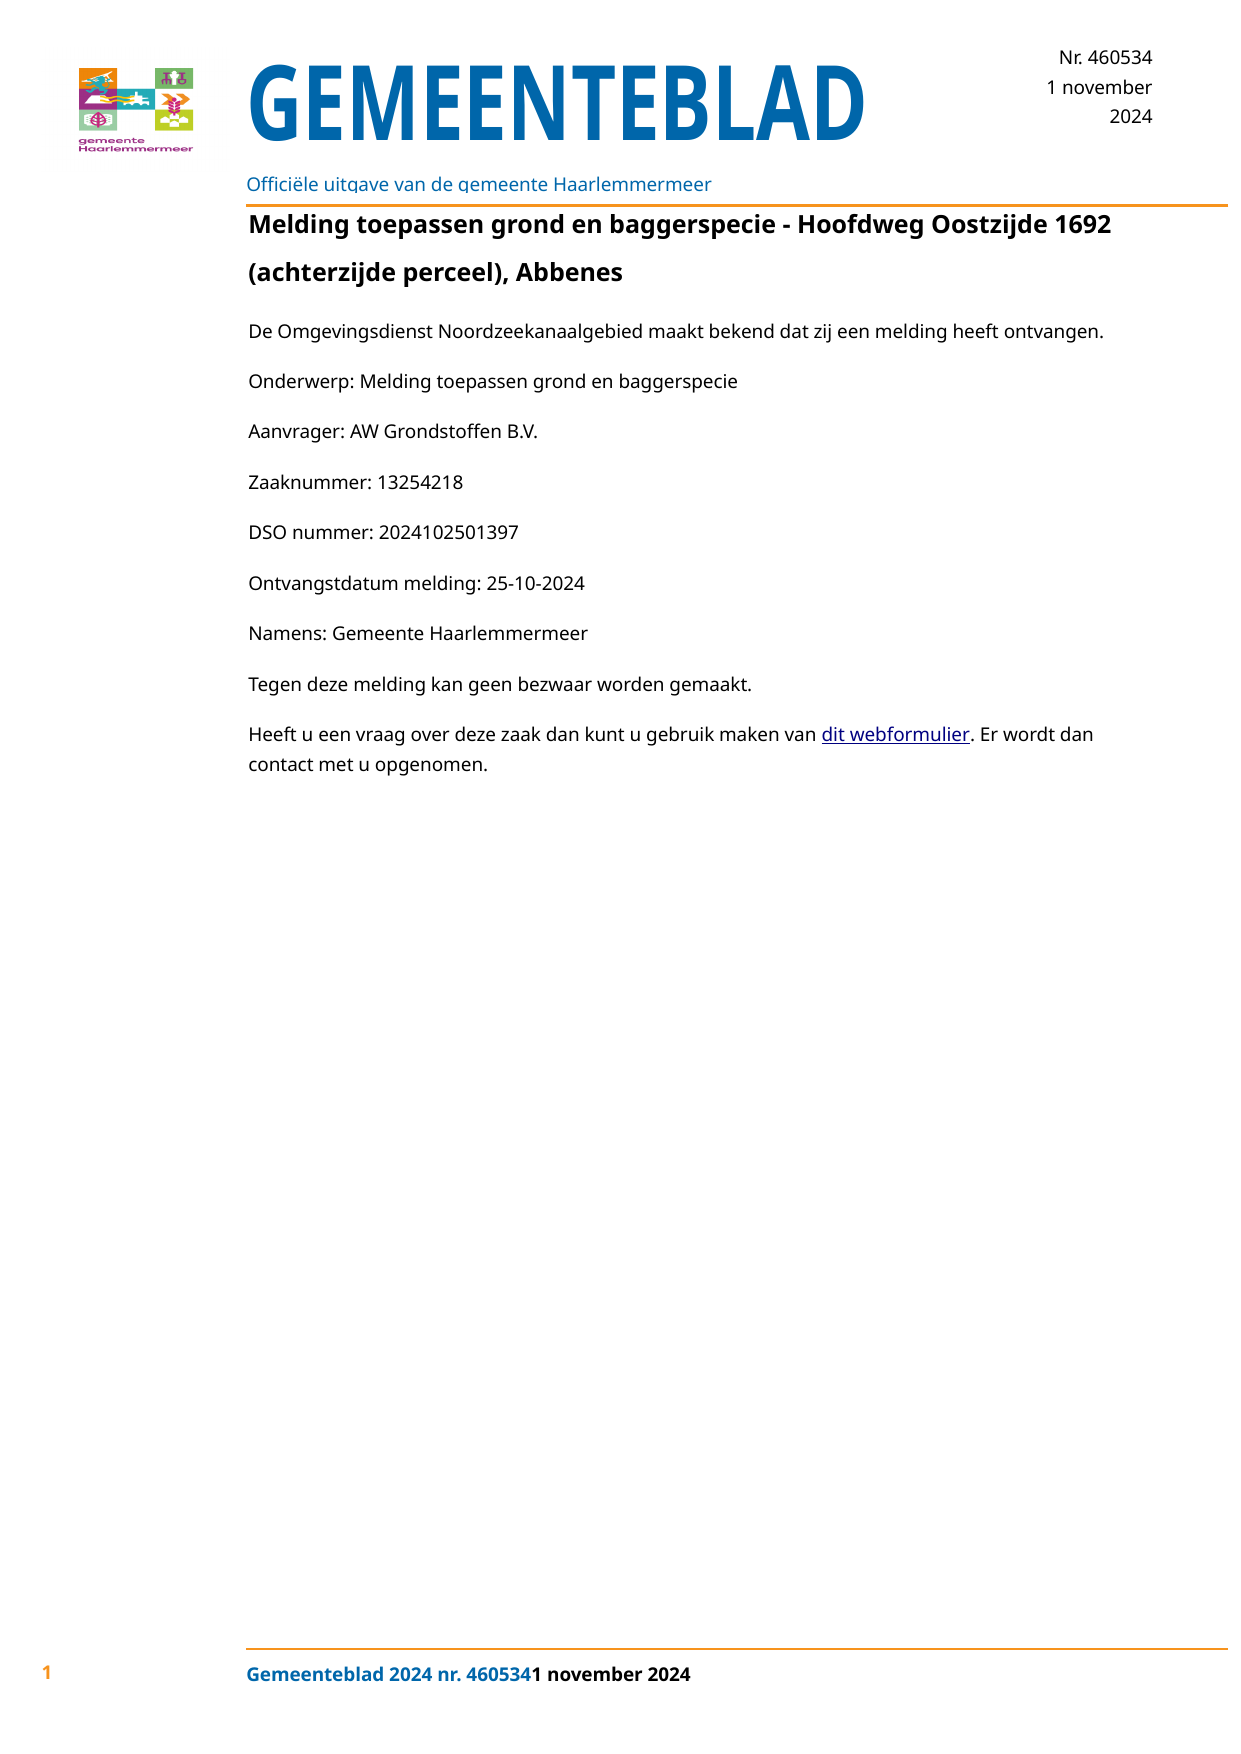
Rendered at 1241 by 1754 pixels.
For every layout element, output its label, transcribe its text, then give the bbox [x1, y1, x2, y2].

text Onderwerp: Melding toepassen grond en baggerspecie [248, 368, 1152, 394]
text Namens: Gemeente Haarlemmermeer [248, 620, 1152, 646]
text De Omgevingsdienst Noordzeekanaalgebied maakt bekend dat zij een melding heeft ontvangen. [248, 318, 1152, 344]
text Heeft u een vraag over deze zaak dan kunt u gebruik maken van dit webformulier. Er wordt dan contact met u opgenomen. [248, 721, 1152, 777]
text Aanvrager: AW Grondstoffen B.V. [248, 419, 1152, 444]
picture [41, 47, 231, 172]
text Tegen deze melding kan geen bezwaar worden gemaakt. [248, 671, 1152, 697]
text Ontvangstdatum melding: 25-10-2024 [248, 570, 1152, 596]
text DSO nummer: 2024102501397 [248, 519, 1152, 545]
text Melding toepassen grond en baggerspecie - Hoofdweg Oostzijde 1692 (achterzijde perceel), Abbenes [248, 207, 1152, 288]
text Zaaknummer: 13254218 [248, 469, 1152, 495]
